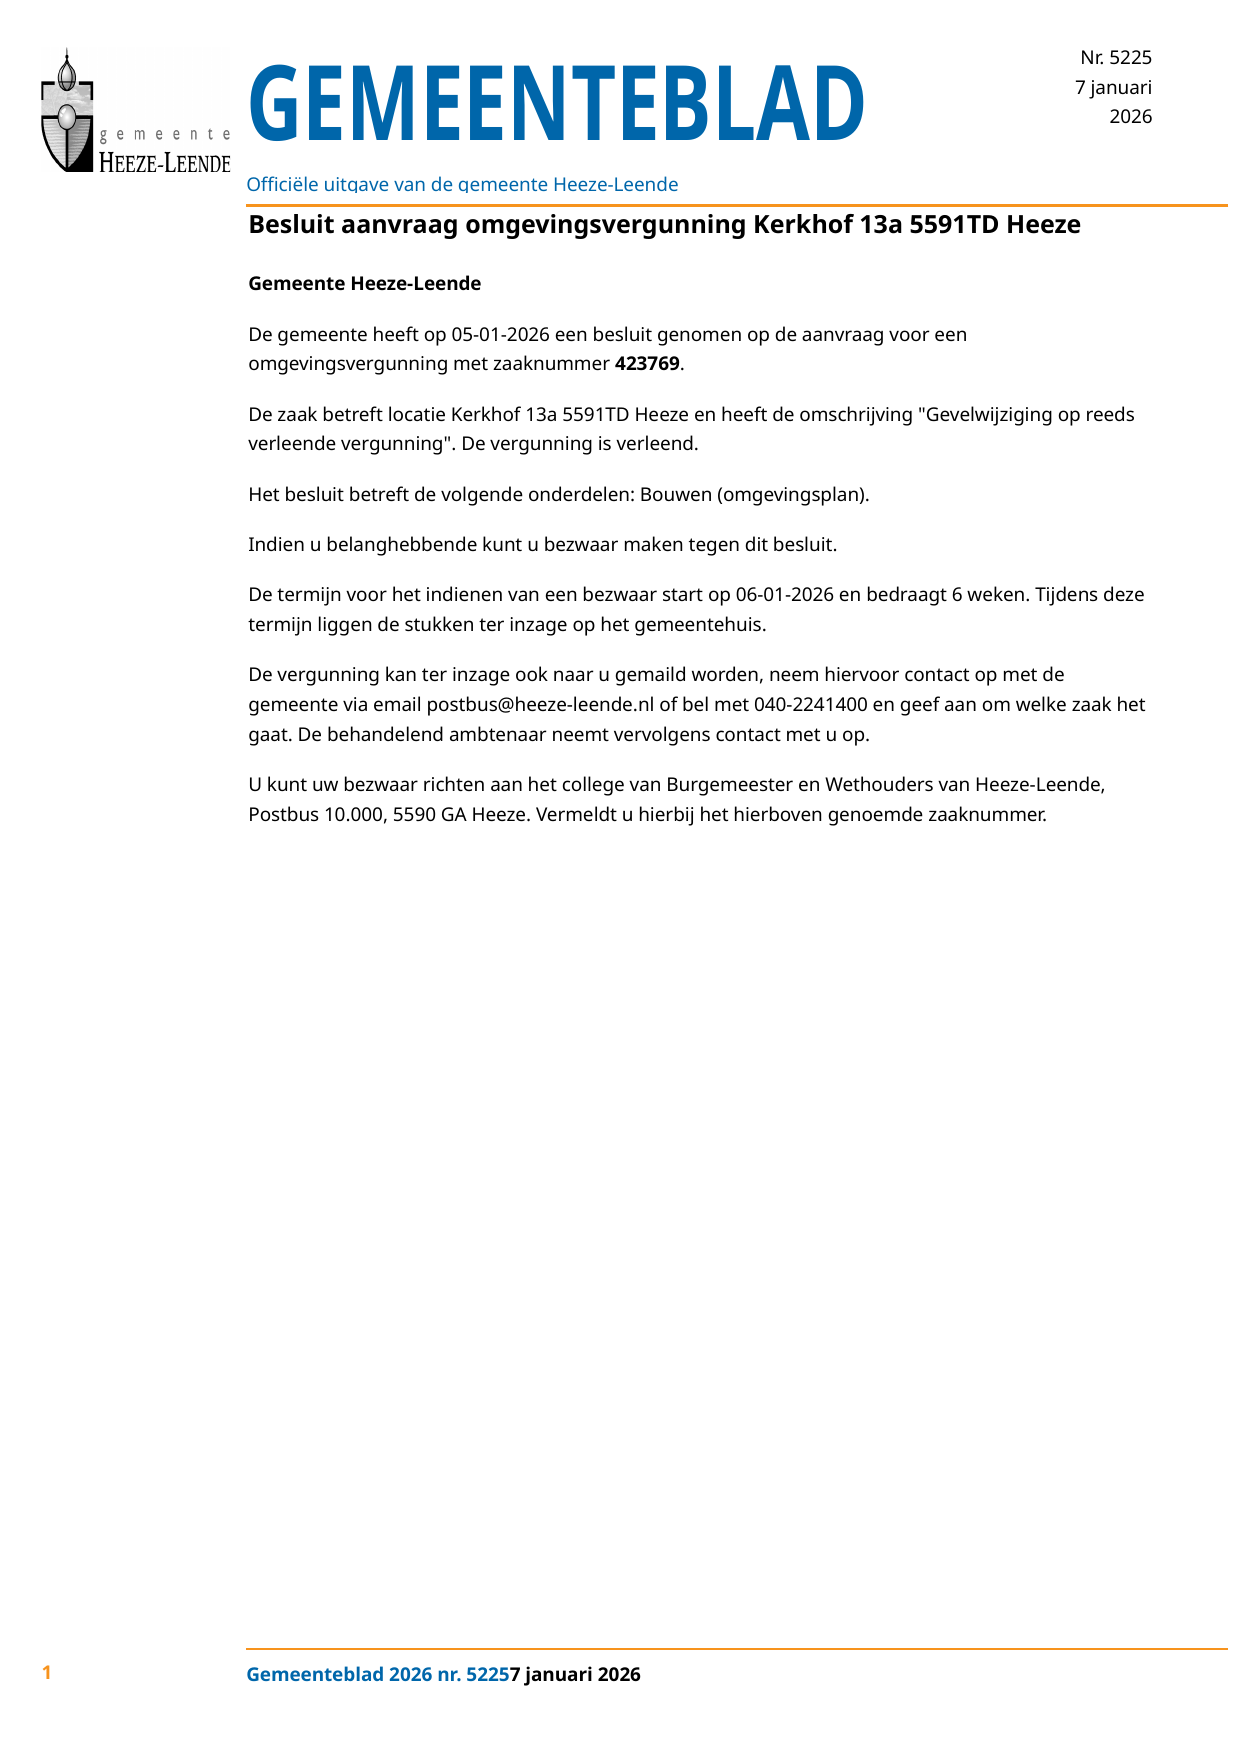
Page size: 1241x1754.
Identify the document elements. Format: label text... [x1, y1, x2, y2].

text Gemeente Heeze-Leende [248, 270, 1152, 296]
text De termijn voor het indienen van een bezwaar start op 06-01-2026 en bedraagt 6 weken. Tijdens deze termijn liggen de stukken ter inzage op het gemeentehuis. [248, 582, 1152, 637]
text De zaak betreft locatie Kerkhof 13a 5591TD Heeze en heeft de omschrijving "Gevelwijziging op reeds verleende vergunning". De vergunning is verleend. [248, 401, 1152, 456]
text De vergunning kan ter inzage ook naar u gemaild worden, neem hiervoor contact op met de gemeente via email postbus@heeze-leende.nl of bel met 040-2241400 en geef aan om welke zaak het gaat. De behandelend ambtenaar neemt vervolgens contact met u op. [248, 662, 1152, 746]
picture [41, 47, 231, 172]
text Besluit aanvraag omgevingsvergunning Kerkhof 13a 5591TD Heeze [248, 207, 1152, 241]
text De gemeente heeft op 05-01-2026 een besluit genomen op de aanvraag voor een omgevingsvergunning met zaaknummer 423769. [248, 321, 1152, 376]
text Het besluit betreft de volgende onderdelen: Bouwen (omgevingsplan). [248, 481, 1152, 506]
text U kunt uw bezwaar richten aan het college van Burgemeester en Wethouders van Heeze-Leende, Postbus 10.000, 5590 GA Heeze. Vermeldt u hierbij het hierboven genoemde zaaknummer. [248, 771, 1152, 826]
text Indien u belanghebbende kunt u bezwaar maken tegen dit besluit. [248, 531, 1152, 557]
